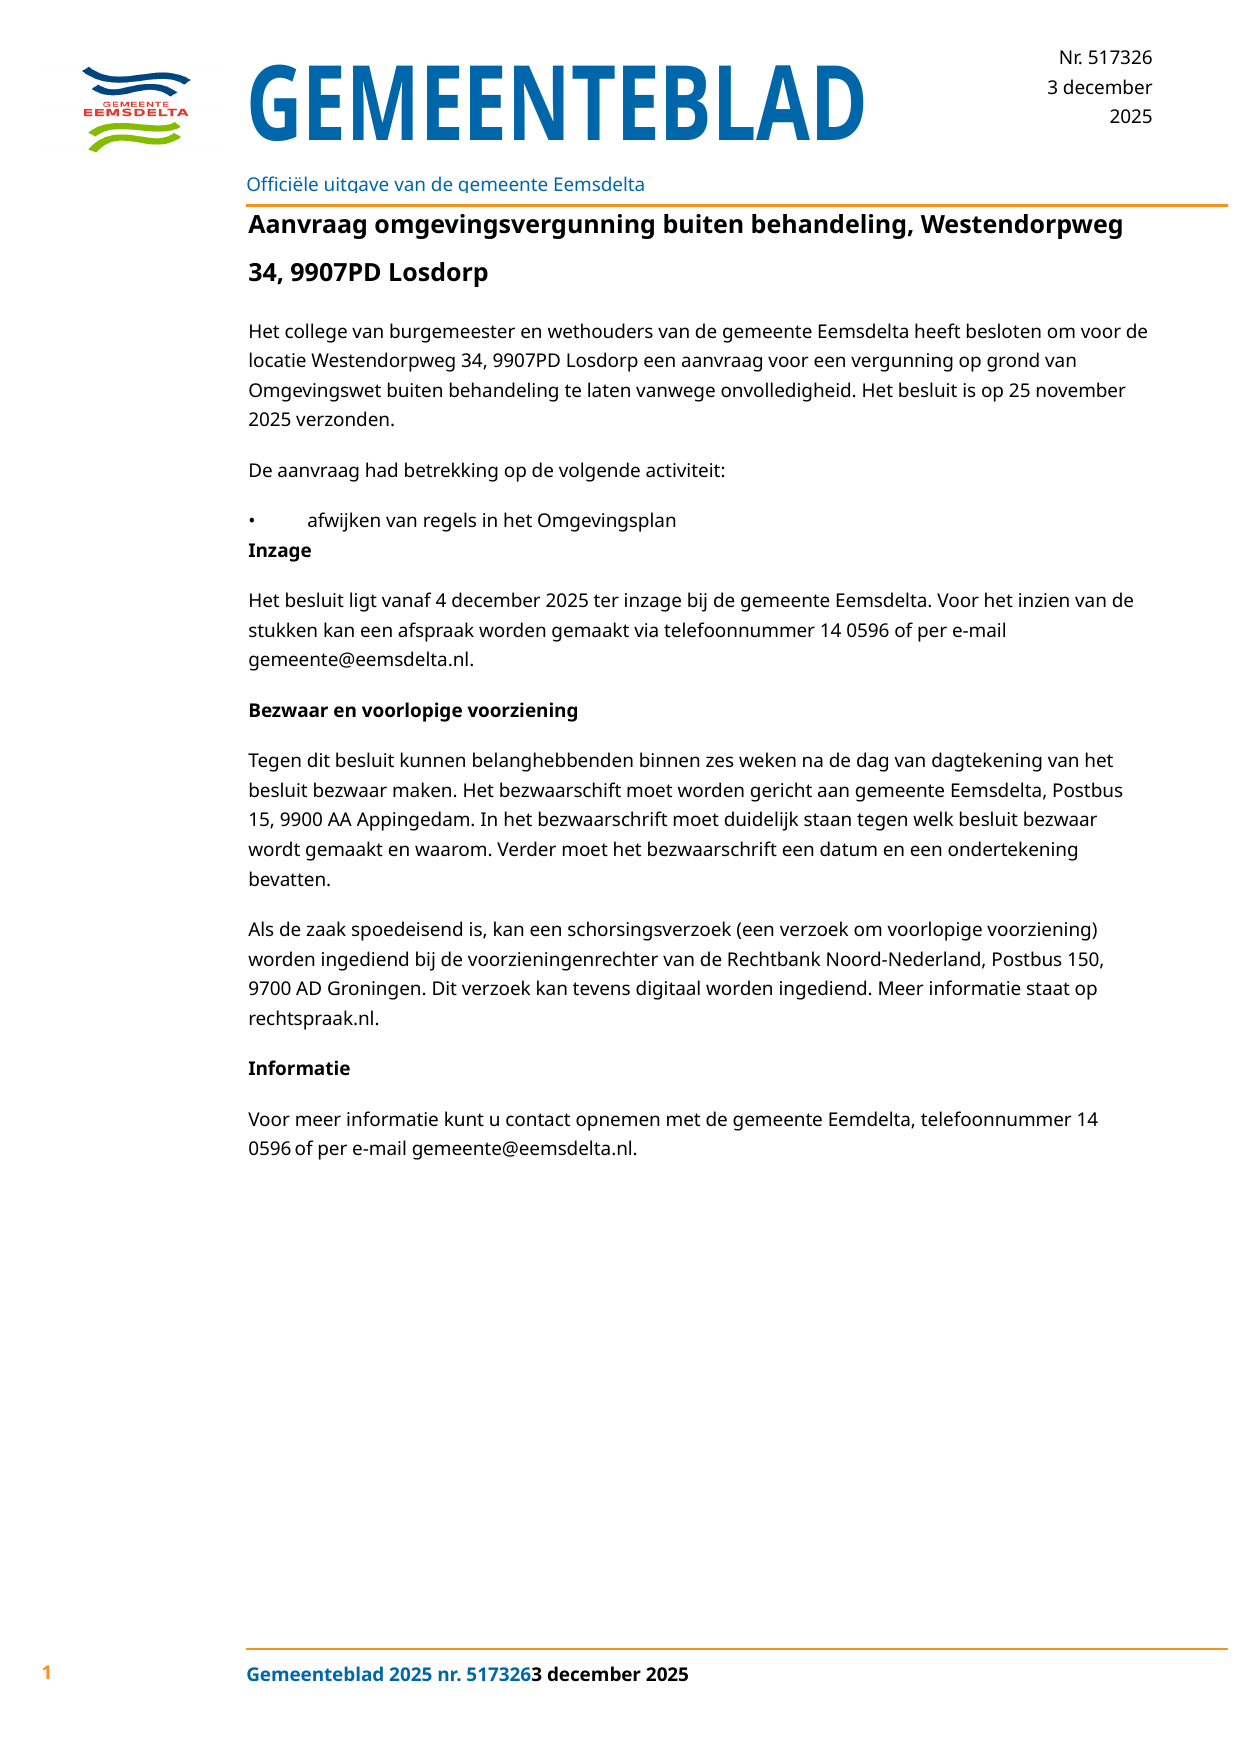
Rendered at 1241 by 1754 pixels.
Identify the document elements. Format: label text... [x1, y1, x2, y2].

text Voor meer informatie kunt u contact opnemen met de gemeente Eemdelta, telefoonnummer 14 0596 of per e-mail gemeente@eemsdelta.nl. [248, 1106, 1152, 1161]
text Bezwaar en voorlopige voorziening [248, 697, 1152, 723]
text De aanvraag had betrekking op de volgende activiteit: [248, 457, 1152, 483]
text Tegen dit besluit kunnen belanghebbenden binnen zes weken na de dag van dagtekening van het besluit bezwaar maken. Het bezwaarschift moet worden gericht aan gemeente Eemsdelta, Postbus 15, 9900 AA Appingedam. In het bezwaarschrift moet duidelijk staan tegen welk besluit bezwaar wordt gemaakt en waarom. Verder moet het bezwaarschrift een datum en een ondertekening bevatten. [248, 747, 1152, 892]
text Als de zaak spoedeisend is, kan een schorsingsverzoek (een verzoek om voorlopige voorziening) worden ingediend bij de voorzieningenrechter van de Rechtbank Noord-Nederland, Postbus 150, 9700 AD Groningen. Dit verzoek kan tevens digitaal worden ingediend. Meer informatie staat op rechtspraak.nl. [248, 916, 1152, 1031]
text Aanvraag omgevingsvergunning buiten behandeling, Westendorpweg 34, 9907PD Losdorp [248, 207, 1152, 288]
list afwijken van regels in het Omgevingsplan [248, 507, 1152, 533]
text Informatie [248, 1055, 1152, 1081]
text Het college van burgemeester en wethouders van de gemeente Eemsdelta heeft besloten om voor de locatie Westendorpweg 34, 9907PD Losdorp een aanvraag voor een vergunning op grond van Omgevingswet buiten behandeling te laten vanwege onvolledigheid. Het besluit is op 25 november 2025 verzonden. [248, 318, 1152, 432]
text Inzage [248, 537, 1152, 563]
picture [41, 47, 231, 172]
text Het besluit ligt vanaf 4 december 2025 ter inzage bij de gemeente Eemsdelta. Voor het inzien van de stukken kan een afspraak worden gemaakt via telefoonnummer 14 0596 of per e-mail gemeente@eemsdelta.nl. [248, 587, 1152, 672]
